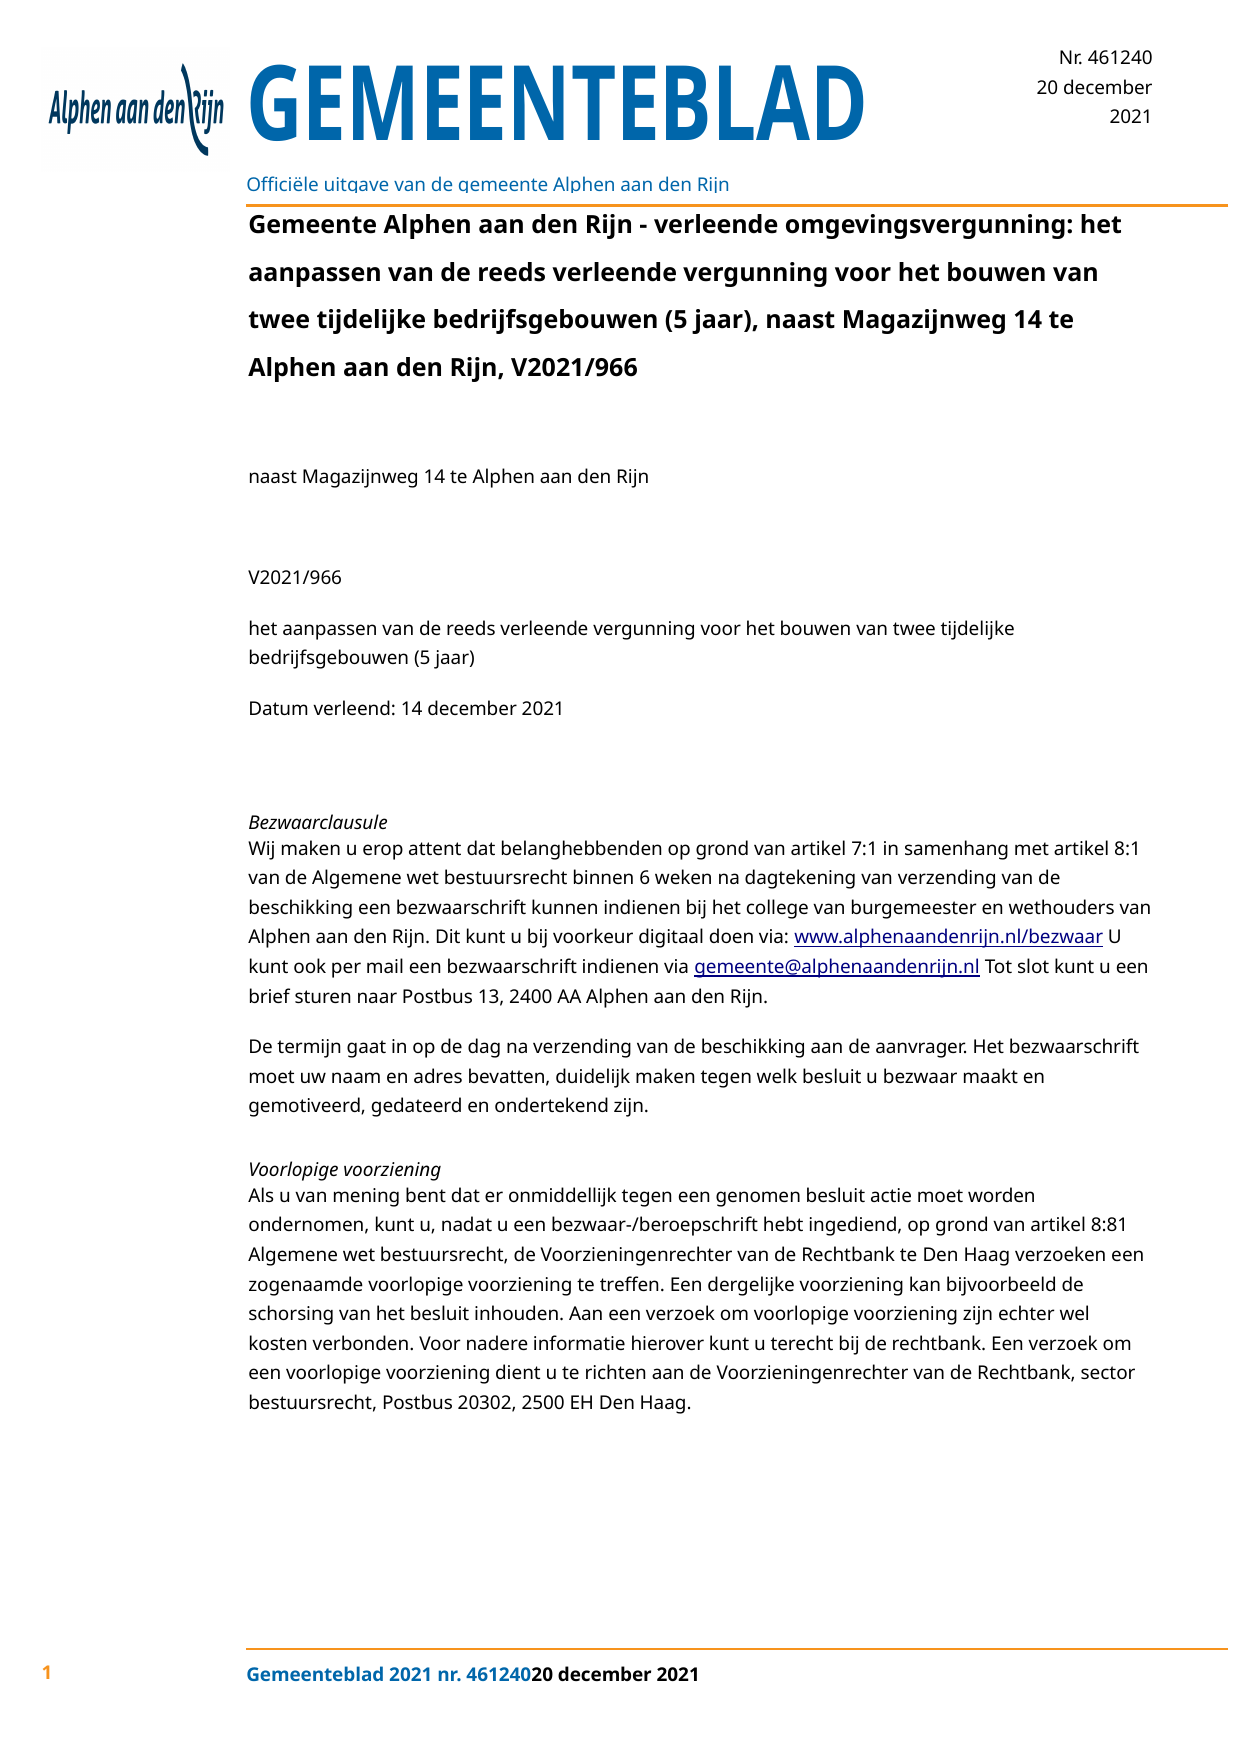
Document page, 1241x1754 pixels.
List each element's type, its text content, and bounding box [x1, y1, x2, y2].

text naast Magazijnweg 14 te Alphen aan den Rijn [248, 463, 1152, 489]
text Gemeente Alphen aan den Rijn - verleende omgevingsvergunning: het aanpassen van de reeds verleende vergunning voor het bouwen van twee tijdelijke bedrijfsgebouwen (5 jaar), naast Magazijnweg 14 te Alphen aan den Rijn, V2021/966 [248, 207, 1152, 384]
text Datum verleend: 14 december 2021 [248, 695, 1152, 721]
text Bezwaarclausule [248, 809, 1152, 835]
text De termijn gaat in op de dag na verzending van de beschikking aan de aanvrager. Het bezwaarschrift moet uw naam en adres bevatten, duidelijk maken tegen welk besluit u bezwaar maakt en gemotiveerd, gedateerd en ondertekend zijn. [248, 1033, 1152, 1118]
text V2021/966 [248, 564, 1152, 590]
picture [41, 47, 231, 172]
text Voorlopige voorziening [248, 1156, 1152, 1182]
text Als u van mening bent dat er onmiddellijk tegen een genomen besluit actie moet worden ondernomen, kunt u, nadat u een bezwaar-/beroepschrift hebt ingediend, op grond van artikel 8:81 Algemene wet bestuursrecht, de Voorzieningenrechter van de Rechtbank te Den Haag verzoeken een zogenaamde voorlopige voorziening te treffen. Een dergelijke voorziening kan bijvoorbeeld de schorsing van het besluit inhouden. Aan een verzoek om voorlopige voorziening zijn echter wel kosten verbonden. Voor nadere informatie hierover kunt u terecht bij de rechtbank. Een verzoek om een voorlopige voorziening dient u te richten aan de Voorzieningenrechter van de Rechtbank, sector bestuursrecht, Postbus 20302, 2500 EH Den Haag. [248, 1182, 1152, 1415]
text het aanpassen van de reeds verleende vergunning voor het bouwen van twee tijdelijke bedrijfsgebouwen (5 jaar) [248, 615, 1152, 670]
text Wij maken u erop attent dat belanghebbenden op grond van artikel 7:1 in samenhang met artikel 8:1 van de Algemene wet bestuursrecht binnen 6 weken na dagtekening van verzending van de beschikking een bezwaarschrift kunnen indienen bij het college van burgemeester en wethouders van Alphen aan den Rijn. Dit kunt u bij voorkeur digitaal doen via: www.alphenaandenrijn.nl/bezwaar U kunt ook per mail een bezwaarschrift indienen via gemeente@alphenaandenrijn.nl Tot slot kunt u een brief sturen naar Postbus 13, 2400 AA Alphen aan den Rijn. [248, 835, 1152, 1008]
